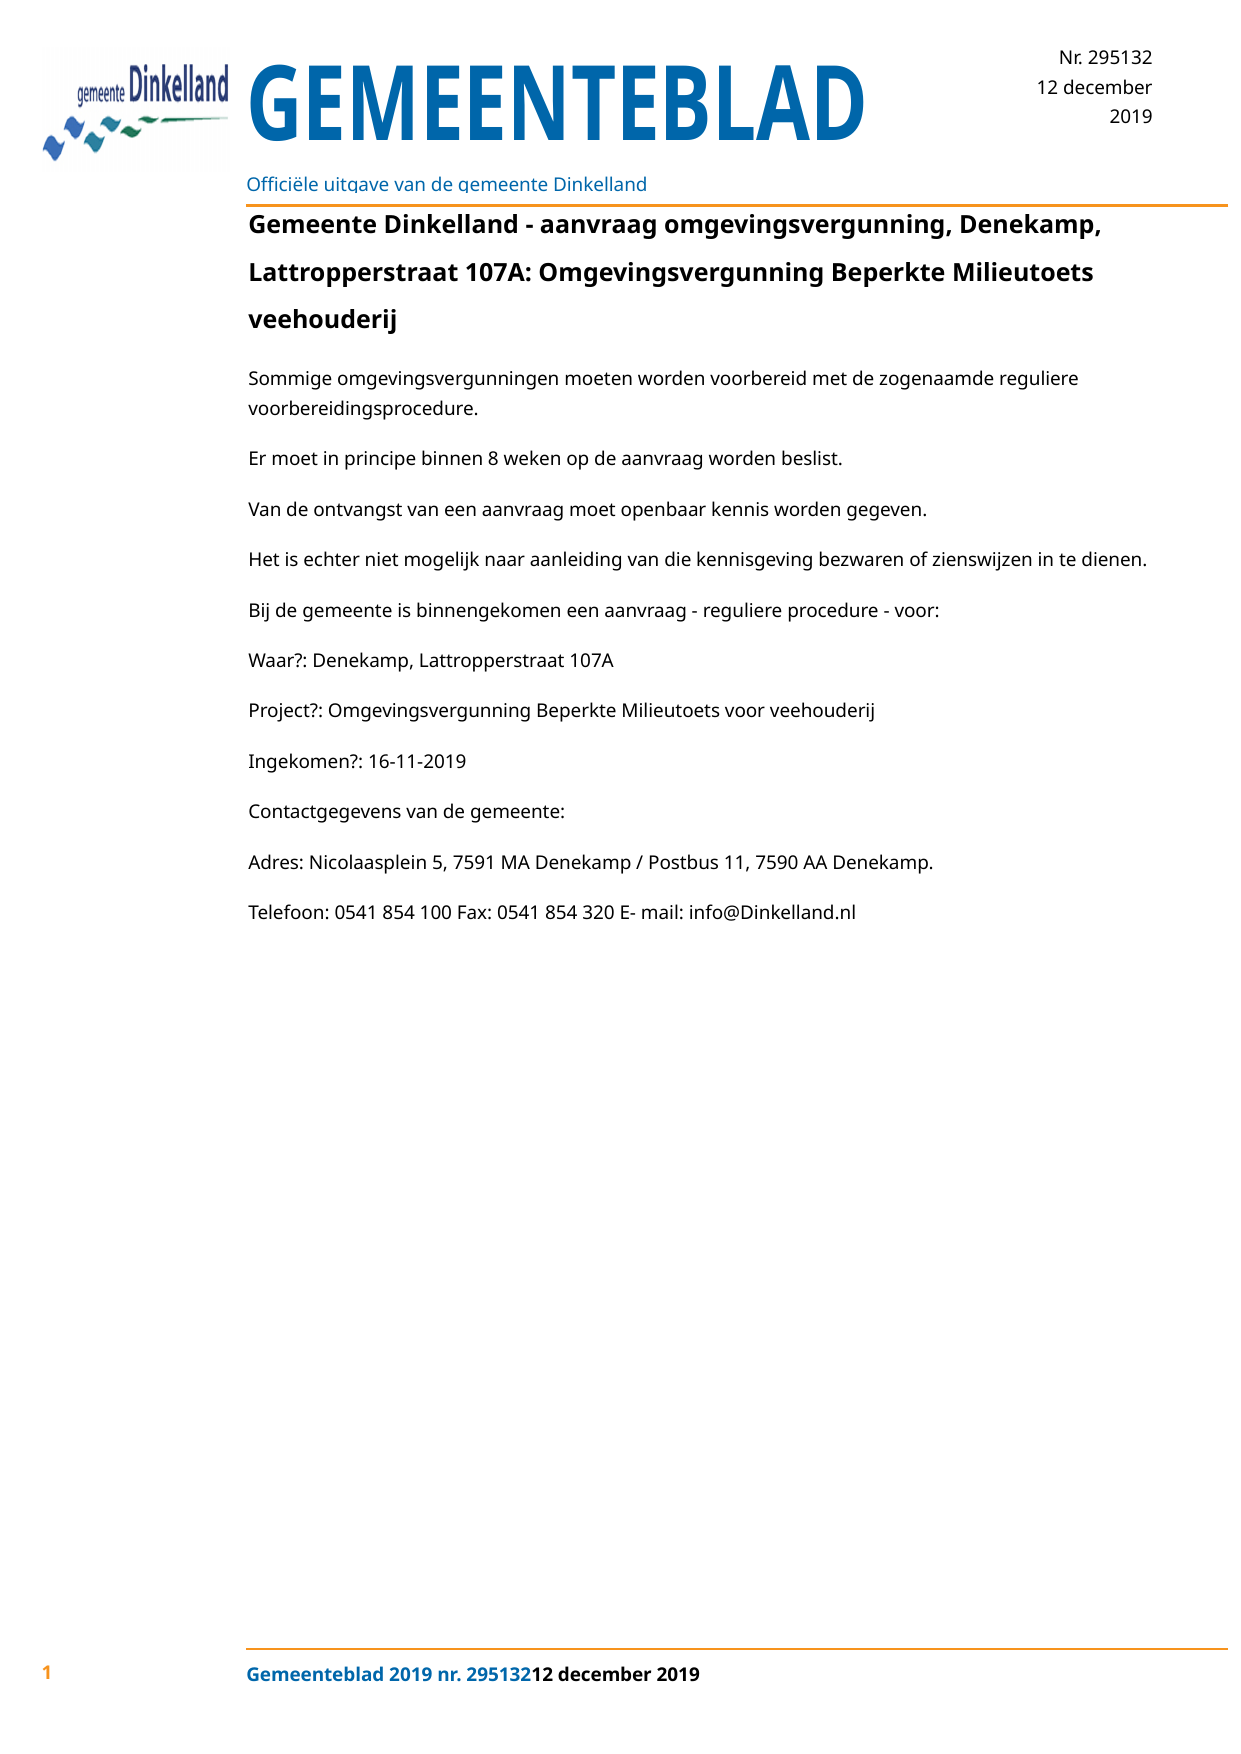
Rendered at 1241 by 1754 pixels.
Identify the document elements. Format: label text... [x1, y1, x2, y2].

text Ingekomen?: 16-11-2019 [248, 748, 1152, 774]
text Bij de gemeente is binnengekomen een aanvraag - reguliere procedure - voor: [248, 597, 1152, 622]
text Contactgegevens van de gemeente: [248, 798, 1152, 824]
text Van de ontvangst van een aanvraag moet openbaar kennis worden gegeven. [248, 496, 1152, 522]
text Project?: Omgevingsvergunning Beperkte Milieutoets voor veehouderij [248, 698, 1152, 723]
text Waar?: Denekamp, Lattropperstraat 107A [248, 647, 1152, 673]
text Sommige omgevingsvergunningen moeten worden voorbereid met de zogenaamde reguliere voorbereidingsprocedure. [248, 366, 1152, 421]
text Het is echter niet mogelijk naar aanleiding van die kennisgeving bezwaren of zienswijzen in te dienen. [248, 546, 1152, 572]
text Er moet in principe binnen 8 weken op de aanvraag worden beslist. [248, 446, 1152, 471]
text Telefoon: 0541 854 100 Fax: 0541 854 320 E- mail: info@Dinkelland.nl [248, 899, 1152, 925]
text Gemeente Dinkelland - aanvraag omgevingsvergunning, Denekamp, Lattropperstraat 107A: Omgevingsvergunning Beperkte Milieutoets veehouderij [248, 207, 1152, 336]
picture [41, 47, 231, 172]
text Adres: Nicolaasplein 5, 7591 MA Denekamp / Postbus 11, 7590 AA Denekamp. [248, 849, 1152, 874]
